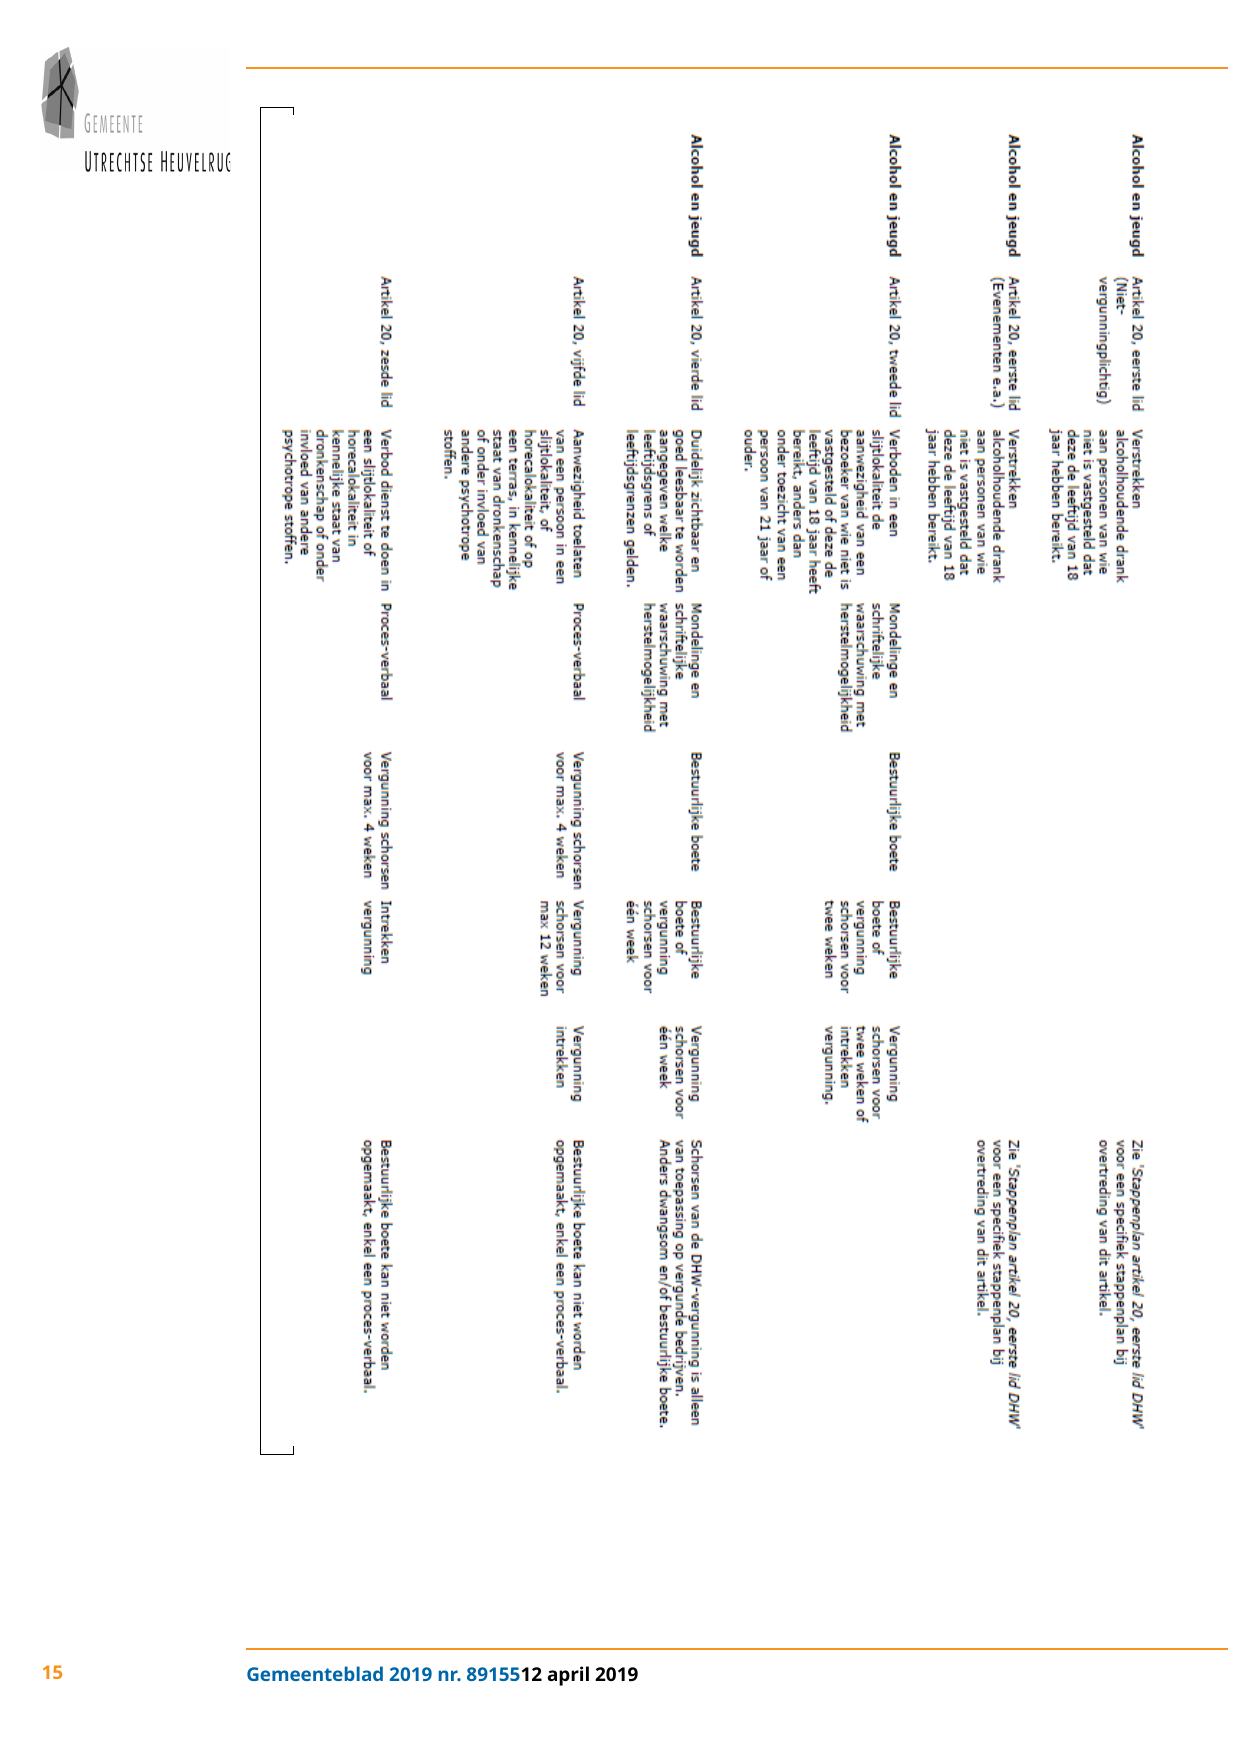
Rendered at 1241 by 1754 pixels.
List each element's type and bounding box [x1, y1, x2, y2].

picture [41, 47, 231, 172]
picture [268, 115, 1173, 1446]
